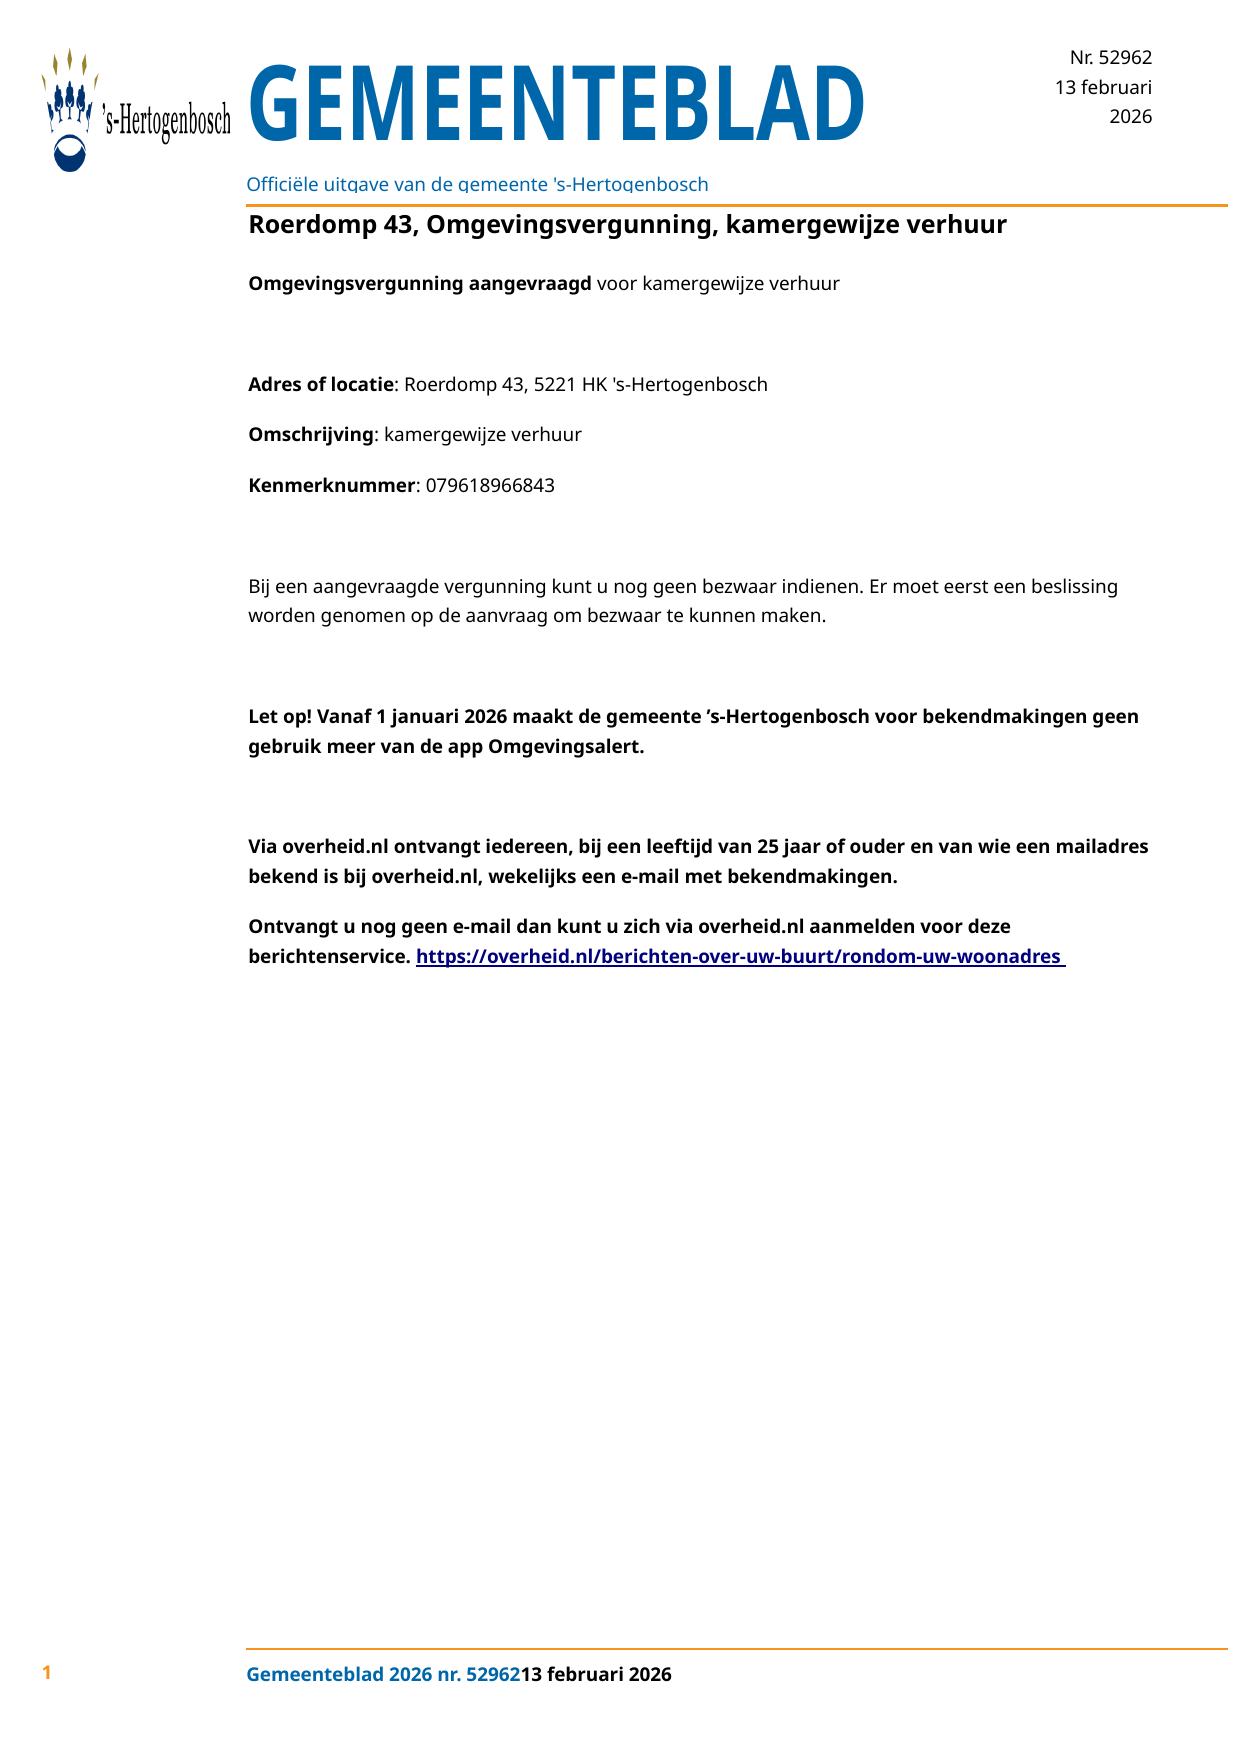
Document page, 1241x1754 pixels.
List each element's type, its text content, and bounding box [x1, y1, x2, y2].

text Let op! Vanaf 1 januari 2026 maakt de gemeente ’s-Hertogenbosch voor bekendmakingen geen gebruik meer van de app Omgevingsalert. [248, 703, 1152, 758]
text Adres of locatie: Roerdomp 43, 5221 HK 's-Hertogenbosch [248, 371, 1152, 397]
text Ontvangt u nog geen e-mail dan kunt u zich via overheid.nl aanmelden voor deze berichtenservice. https://overheid.nl/berichten-over-uw-buurt/rondom-uw-woonadres [248, 914, 1152, 969]
text Bij een aangevraagde vergunning kunt u nog geen bezwaar indienen. Er moet eerst een beslissing worden genomen op de aanvraag om bezwaar te kunnen maken. [248, 573, 1152, 628]
text Omschrijving: kamergewijze verhuur [248, 422, 1152, 447]
text Omgevingsvergunning aangevraagd voor kamergewijze verhuur [248, 270, 1152, 296]
text Kenmerknummer: 079618966843 [248, 472, 1152, 498]
text Via overheid.nl ontvangt iedereen, bij een leeftijd van 25 jaar of ouder en van wie een mailadres bekend is bij overheid.nl, wekelijks een e-mail met bekendmakingen. [248, 834, 1152, 889]
text Roerdomp 43, Omgevingsvergunning, kamergewijze verhuur [248, 207, 1152, 241]
picture [41, 47, 231, 172]
